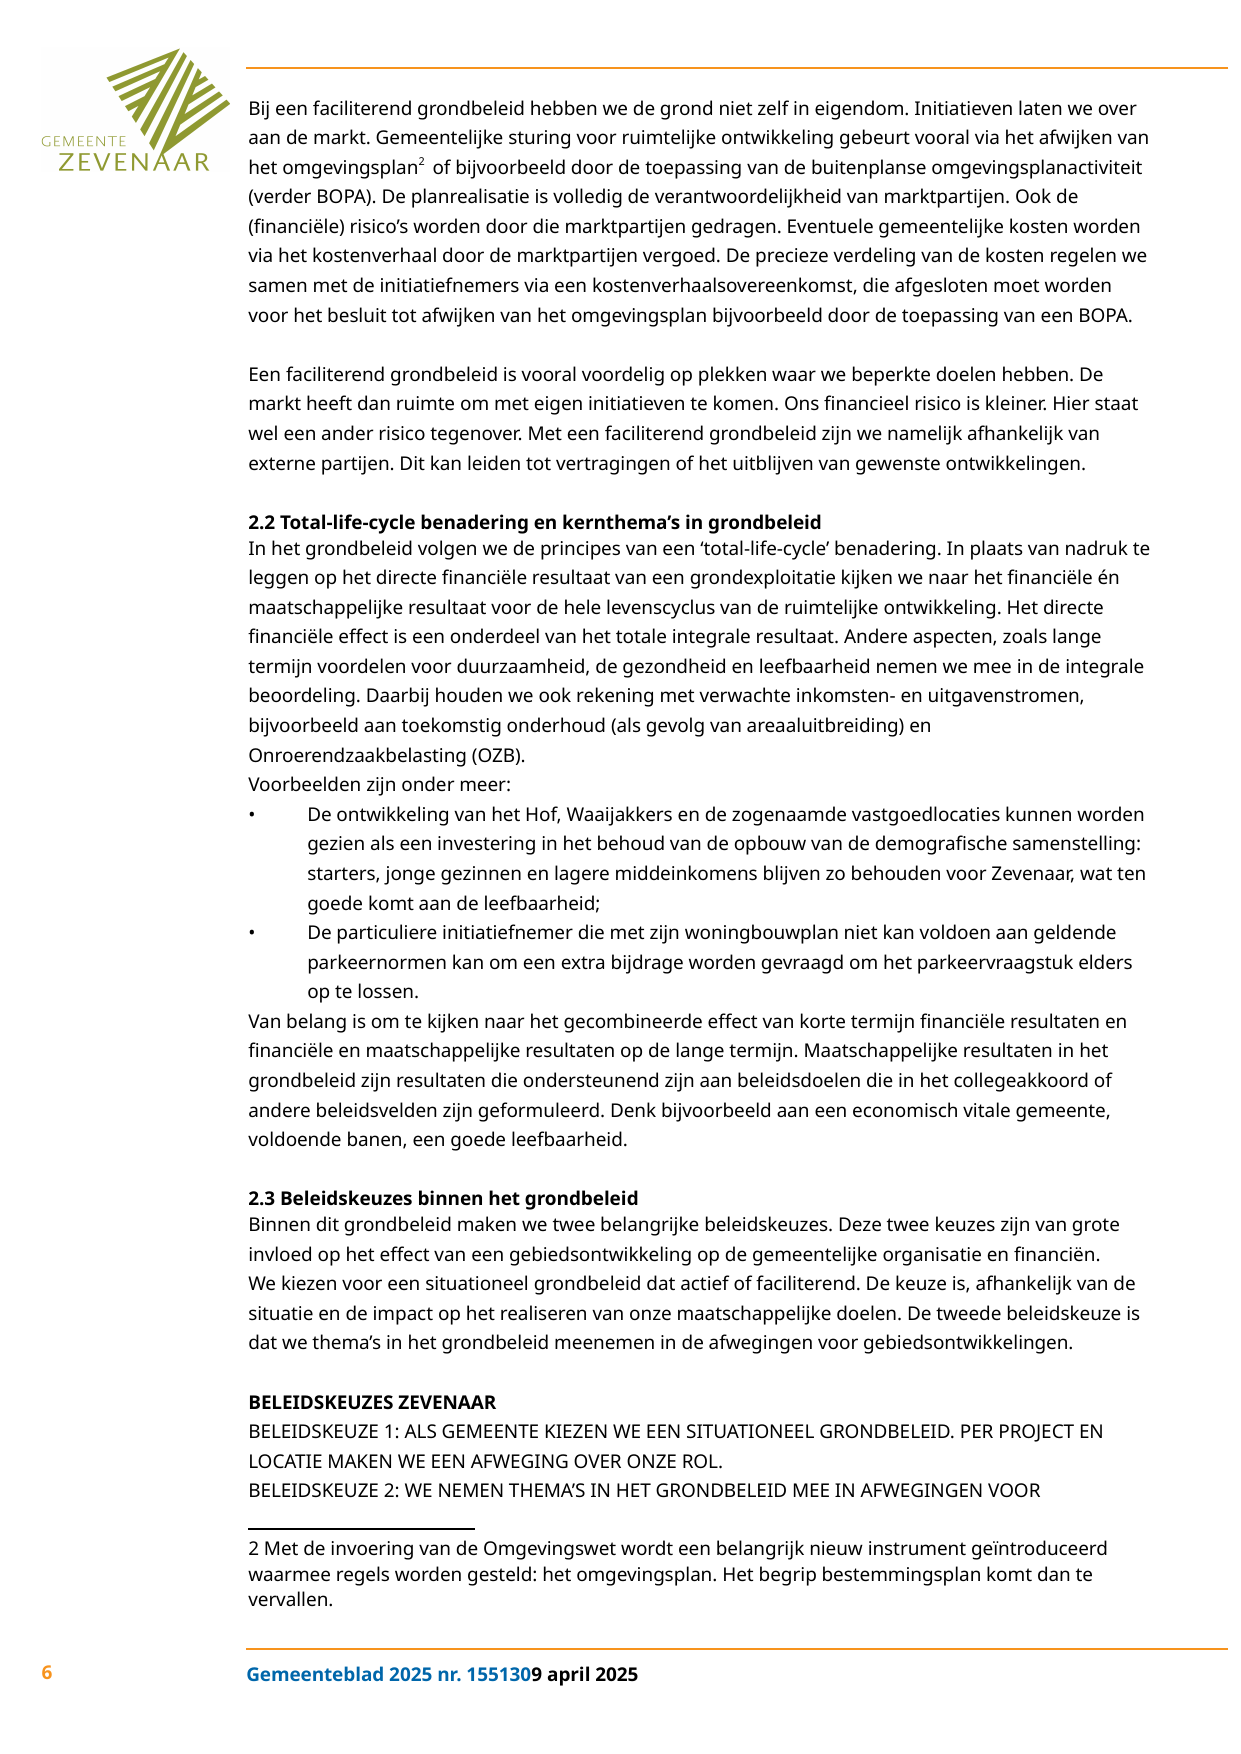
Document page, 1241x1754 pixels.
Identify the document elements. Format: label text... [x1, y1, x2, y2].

text 2.3 Beleidskeuzes binnen het grondbeleid [248, 1186, 1152, 1211]
text Een faciliterend grondbeleid is vooral voordelig op plekken waar we beperkte doelen hebben. De markt heeft dan ruimte om met eigen initiatieven te komen. Ons financieel risico is kleiner. Hier staat wel een ander risico tegenover. Met een faciliterend grondbeleid zijn we namelijk afhankelijk van externe partijen. Dit kan leiden tot vertragingen of het uitblijven van gewenste ontwikkelingen. [248, 361, 1152, 476]
picture [41, 47, 231, 172]
list De ontwikkeling van het Hof, Waaijakkers en de zogenaamde vastgoedlocaties kunnen worden gezien als een investering in het behoud van de opbouw van de demografische samenstelling: starters, jonge gezinnen en lagere middeinkomens blijven zo behouden voor Zevenaar, wat ten goede komt aan de leefbaarheid; [248, 801, 1152, 915]
text Bij een faciliterend grondbeleid hebben we de grond niet zelf in eigendom. Initiatieven laten we over aan de markt. Gemeentelijke sturing voor ruimtelijke ontwikkeling gebeurt vooral via het afwijken van het omgevingsplan of bijvoorbeeld door de toepassing van de buitenplanse omgevingsplanactiviteit (verder BOPA). De planrealisatie is volledig de verantwoordelijkheid van marktpartijen. Ook de (financiële) risico’s worden door die marktpartijen gedragen. Eventuele gemeentelijke kosten worden via het kostenverhaal door de marktpartijen vergoed. De precieze verdeling van de kosten regelen we samen met de initiatiefnemers via een kostenverhaalsovereenkomst, die afgesloten moet worden voor het besluit tot afwijken van het omgevingsplan bijvoorbeeld door de toepassing van een BOPA. [248, 95, 1152, 328]
text Voorbeelden zijn onder meer: [248, 771, 1152, 797]
list De particuliere initiatiefnemer die met zijn woningbouwplan niet kan voldoen aan geldende parkeernormen kan om een extra bijdrage worden gevraagd om het parkeervraagstuk elders op te lossen. [248, 919, 1152, 1004]
text We kiezen voor een situationeel grondbeleid dat actief of faciliterend. De keuze is, afhankelijk van de situatie en de impact op het realiseren van onze maatschappelijke doelen. De tweede beleidskeuze is dat we thema’s in het grondbeleid meenemen in de afwegingen voor gebiedsontwikkelingen. [248, 1270, 1152, 1355]
text 2.2 Total-life-cycle benadering en kernthema’s in grondbeleid [248, 509, 1152, 535]
table_header BELEIDSKEUZES ZEVENAAR BELEIDSKEUZE 1: ALS GEMEENTE KIEZEN WE EEN SITUATIONEEL GRONDBELEID. PER PROJECT EN LOCATIE MAKEN WE EEN AFWEGING OVER ONZE ROL. BELEIDSKEUZE 2: WE NEMEN THEMA’S IN HET GRONDBELEID MEE IN AFWEGINGEN VOOR [248, 1389, 1152, 1503]
text In het grondbeleid volgen we de principes van een ‘total-life-cycle’ benadering. In plaats van nadruk te leggen op het directe financiële resultaat van een grondexploitatie kijken we naar het financiële én maatschappelijke resultaat voor de hele levenscyclus van de ruimtelijke ontwikkeling. Het directe financiële effect is een onderdeel van het totale integrale resultaat. Andere aspecten, zoals lange termijn voordelen voor duurzaamheid, de gezondheid en leefbaarheid nemen we mee in de integrale beoordeling. Daarbij houden we ook rekening met verwachte inkomsten- en uitgavenstromen, bijvoorbeeld aan toekomstig onderhoud (als gevolg van areaaluitbreiding) en Onroerendzaakbelasting (OZB). [248, 535, 1152, 767]
text Van belang is om te kijken naar het gecombineerde effect van korte termijn financiële resultaten en financiële en maatschappelijke resultaten op de lange termijn. Maatschappelijke resultaten in het grondbeleid zijn resultaten die ondersteunend zijn aan beleidsdoelen die in het collegeakkoord of andere beleidsvelden zijn geformuleerd. Denk bijvoorbeeld aan een economisch vitale gemeente, voldoende banen, een goede leefbaarheid. [248, 1008, 1152, 1152]
text Binnen dit grondbeleid maken we twee belangrijke beleidskeuzes. Deze twee keuzes zijn van grote invloed op het effect van een gebiedsontwikkeling op de gemeentelijke organisatie en financiën. [248, 1211, 1152, 1267]
text Met de invoering van de Omgevingswet wordt een belangrijk nieuw instrument geïntroduceerd waarmee regels worden gesteld: het omgevingsplan. Het begrip bestemmingsplan komt dan te vervallen. [248, 1535, 1152, 1612]
